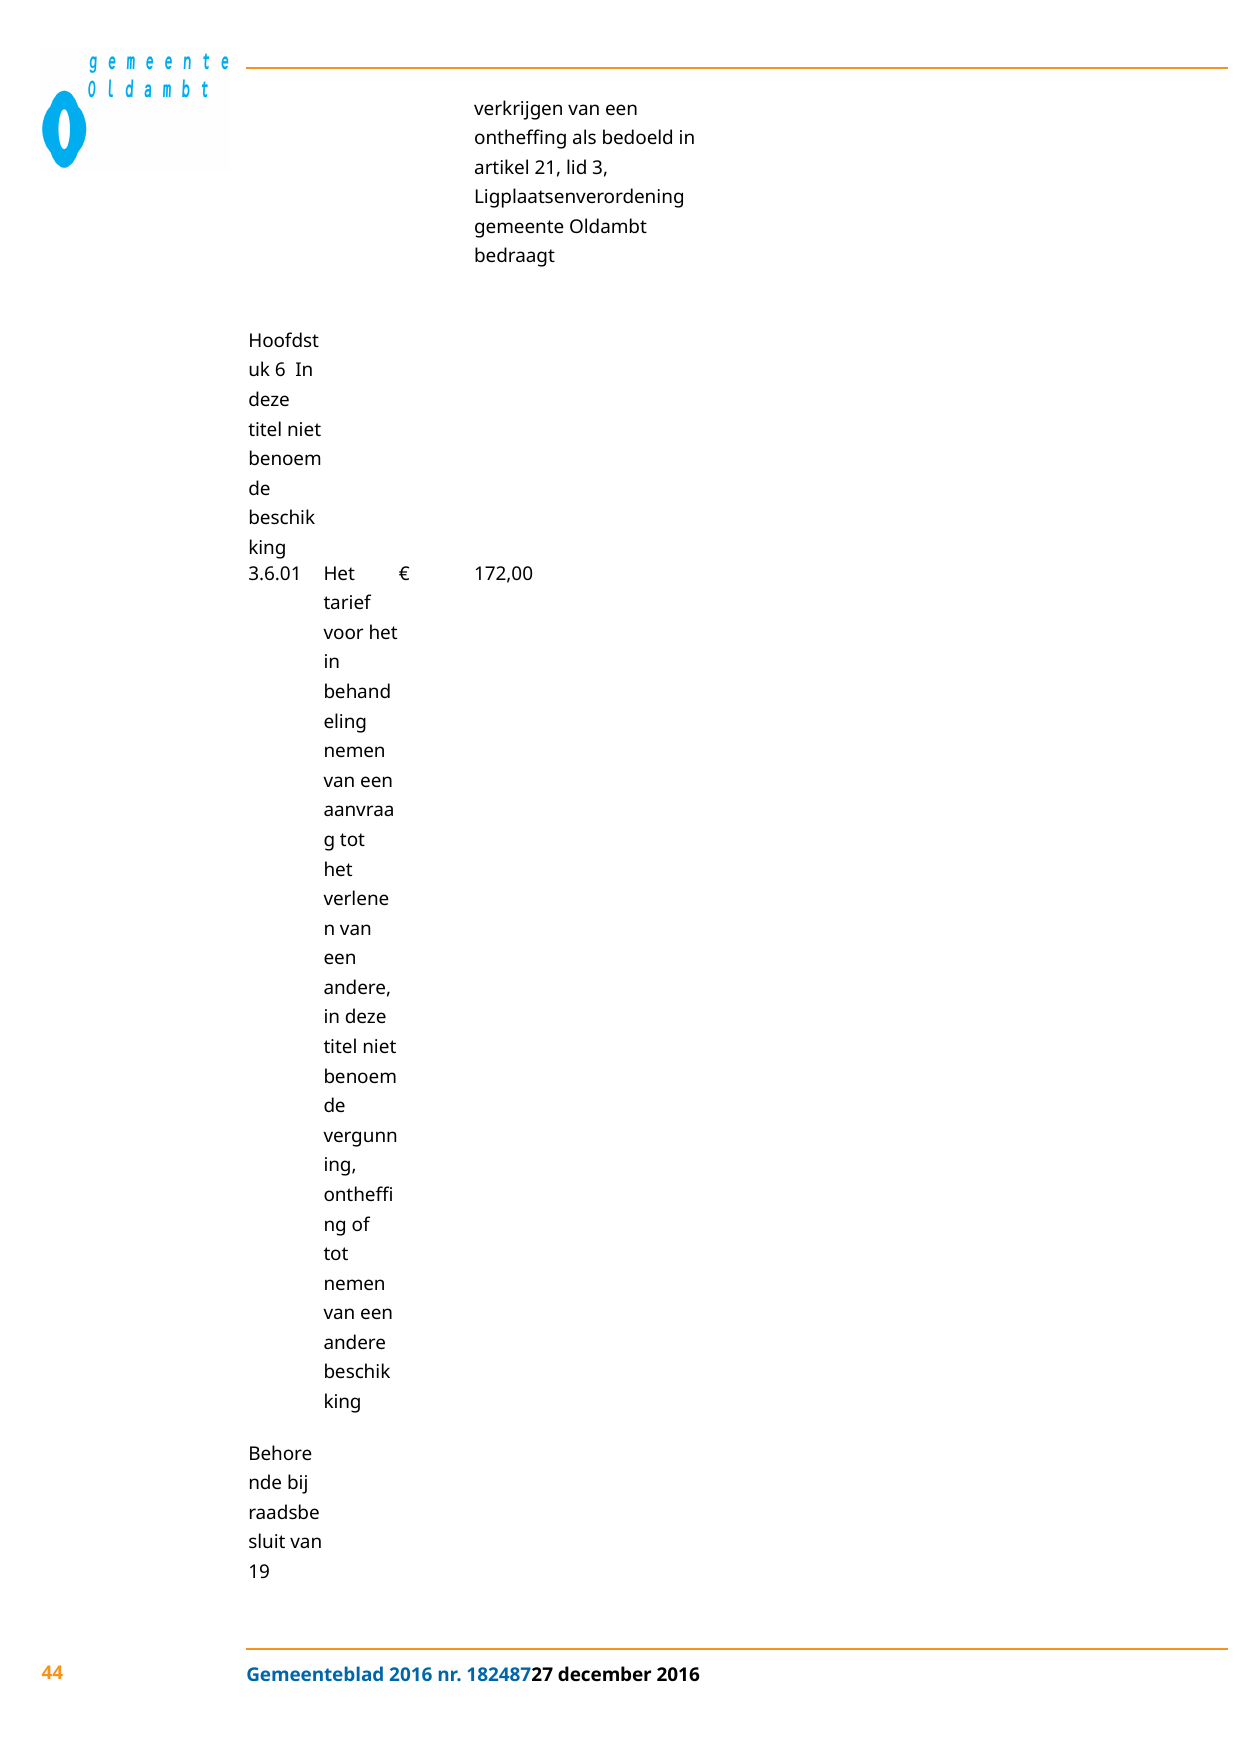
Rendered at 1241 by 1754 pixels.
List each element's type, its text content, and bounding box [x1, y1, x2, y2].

table_cell [323, 1440, 398, 1584]
table_header Hoofdstuk 6 In deze titel niet benoemde beschikking [248, 327, 323, 560]
table_cell [474, 1414, 549, 1440]
table_cell [248, 95, 474, 268]
table_header [323, 327, 398, 560]
table_cell [850, 1414, 926, 1440]
table_cell [625, 1414, 700, 1440]
table_cell [926, 269, 1152, 294]
table_cell [700, 95, 926, 268]
table_cell [399, 1440, 474, 1584]
table_cell [248, 1414, 323, 1440]
table_cell [775, 1414, 850, 1440]
table_cell [1076, 1414, 1152, 1440]
table_cell [926, 1414, 1001, 1440]
table_cell [399, 1414, 474, 1440]
table_cell [700, 1414, 775, 1440]
table_cell [323, 1414, 398, 1440]
table_cell [926, 95, 1152, 268]
table_header [399, 327, 474, 560]
table_cell 3.6.01 [248, 560, 323, 1414]
table_cell 172,00 [474, 560, 549, 1414]
table_cell Het tarief voor het in behandeling nemen van een aanvraag tot het verlenen van een andere, in deze titel niet benoemde vergunning, ontheffing of tot nemen van een andere beschikking [323, 560, 398, 1414]
table_cell [474, 269, 700, 294]
picture [41, 47, 231, 172]
table_cell € [399, 560, 474, 1414]
table_cell verkrijgen van een ontheffing als bedoeld in artikel 21, lid 3, Ligplaatsenverordening gemeente Oldambt bedraagt [474, 95, 700, 268]
table_cell [1001, 1414, 1076, 1440]
table_cell [248, 269, 474, 294]
table_cell [549, 1414, 624, 1440]
table_cell [700, 269, 926, 294]
table_cell Behorende bij raadsbesluit van 19 [248, 1440, 323, 1584]
